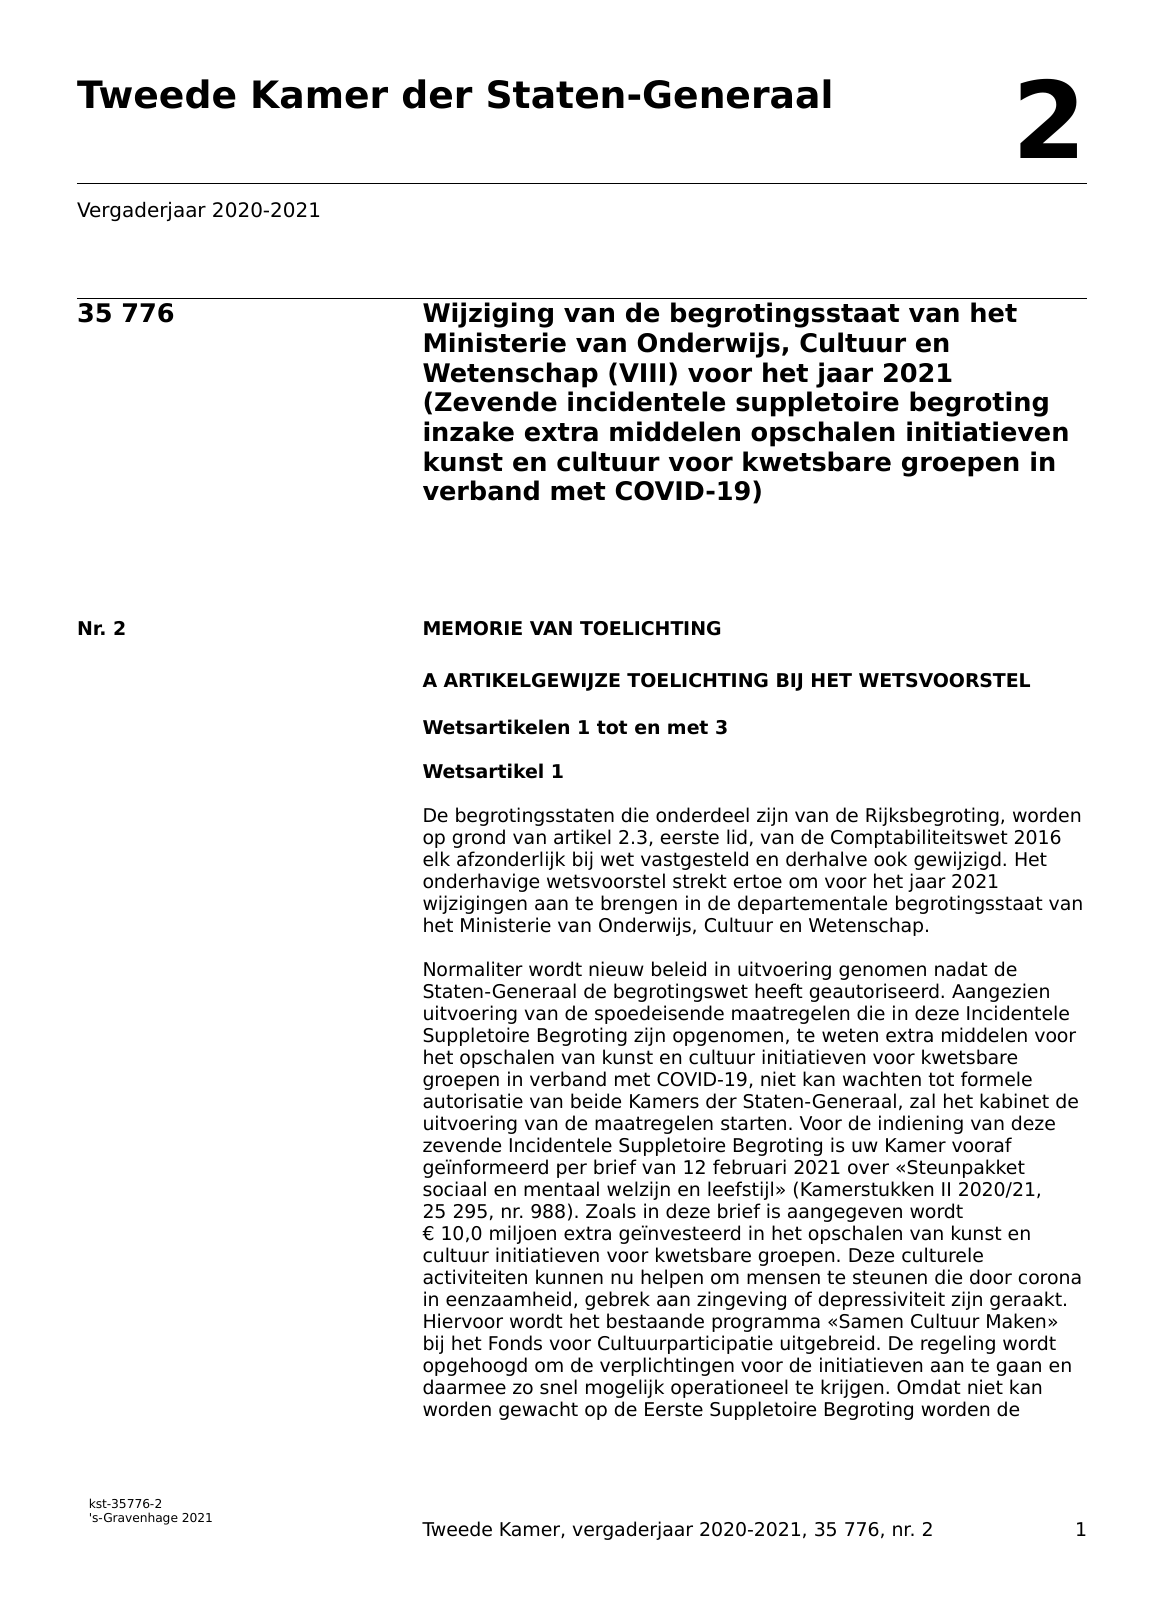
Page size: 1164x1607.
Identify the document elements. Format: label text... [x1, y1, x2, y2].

subtitle Wetsartikel 1 [422, 761, 1087, 783]
text De begrotingsstaten die onderdeel zijn van de Rijksbegroting, worden op grond van artikel 2.3, eerste lid, van de Comptabiliteitswet 2016 elk afzonderlijk bij wet vastgesteld en derhalve ook gewijzigd. Het onderhavige wetsvoorstel strekt ertoe om voor het jaar 2021 wijzigingen aan te brengen in de departementale begrotingsstaat van het Ministerie van Onderwijs, Cultuur en Wetenschap. [422, 805, 1087, 937]
table_header Tweede Kamer der Staten-Generaal [77, 59, 886, 183]
subtitle Nr. 2 MEMORIE VAN TOELICHTING [77, 618, 1087, 640]
text kst-35776-2 [88, 1497, 323, 1511]
subtitle 35 776 Wijziging van de begrotingsstaat van het Ministerie van Onderwijs, Cultuur en Wetenschap (VIII) voor het jaar 2021 (Zevende incidentele suppletoire begroting inzake extra middelen opschalen initiatieven kunst en cultuur voor kwetsbare groepen in verband met COVID-19) [77, 299, 1087, 507]
text Normaliter wordt nieuw beleid in uitvoering genomen nadat de Staten-Generaal de begrotingswet heeft geautoriseerd. Aangezien uitvoering van de spoedeisende maatregelen die in deze Incidentele Suppletoire Begroting zijn opgenomen, te weten extra middelen voor het opschalen van kunst en cultuur initiatieven voor kwetsbare groepen in verband met COVID-19, niet kan wachten tot formele autorisatie van beide Kamers der Staten-Generaal, zal het kabinet de uitvoering van de maatregelen starten. Voor de indiening van deze zevende Incidentele Suppletoire Begroting is uw Kamer vooraf geïnformeerd per brief van 12 februari 2021 over «Steunpakket sociaal en mentaal welzijn en leefstijl» (Kamerstukken II 2020/21, 25 295, nr. 988). Zoals in deze brief is aangegeven wordt € 10,0 miljoen extra geïnvesteerd in het opschalen van kunst en cultuur initiatieven voor kwetsbare groepen. Deze culturele activiteiten kunnen nu helpen om mensen te steunen die door corona in eenzaamheid, gebrek aan zingeving of depressiviteit zijn geraakt. Hiervoor wordt het bestaande programma «Samen Cultuur Maken» bij het Fonds voor Cultuurparticipatie uitgebreid. De regeling wordt opgehoogd om de verplichtingen voor de initiatieven aan te gaan en daarmee zo snel mogelijk operationeel te krijgen. Omdat niet kan worden gewacht op de Eerste Suppletoire Begroting worden de [422, 959, 1087, 1421]
text 's-Gravenhage 2021 [88, 1511, 323, 1525]
table_cell Vergaderjaar 2020-2021 [77, 184, 1087, 298]
subtitle A ARTIKELGEWIJZE TOELICHTING BIJ HET WETSVOORSTEL [422, 670, 1087, 692]
table_header 2 [886, 59, 1087, 183]
subtitle Wetsartikelen 1 tot en met 3 [422, 717, 1087, 739]
